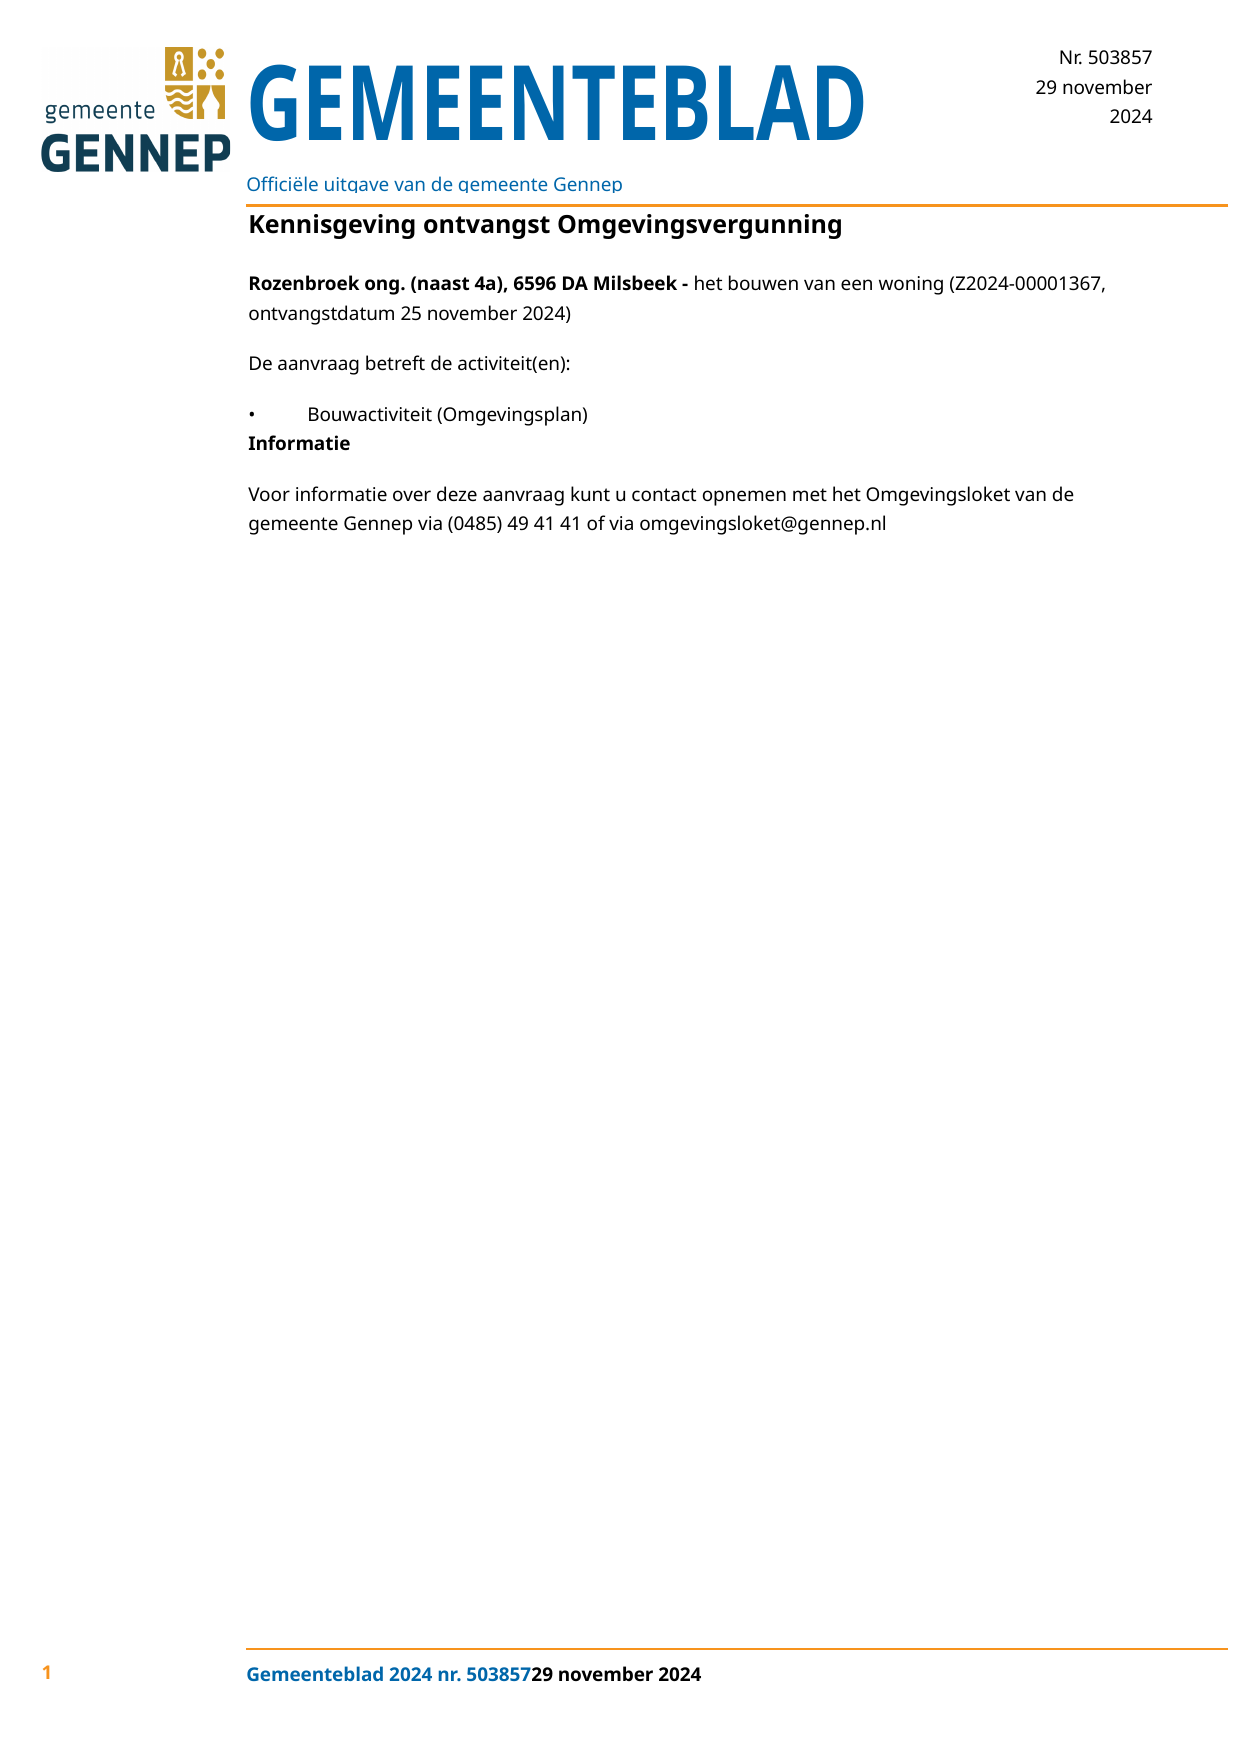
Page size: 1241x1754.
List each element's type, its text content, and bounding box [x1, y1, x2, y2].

text Rozenbroek ong. (naast 4a), 6596 DA Milsbeek - het bouwen van een woning (Z2024-00001367, ontvangstdatum 25 november 2024) [248, 270, 1152, 326]
picture [41, 47, 231, 172]
list Bouwactiviteit (Omgevingsplan) [248, 401, 1152, 426]
text Voor informatie over deze aanvraag kunt u contact opnemen met het Omgevingsloket van de gemeente Gennep via (0485) 49 41 41 of via omgevingsloket@gennep.nl [248, 481, 1152, 536]
text Kennisgeving ontvangst Omgevingsvergunning [248, 207, 1152, 241]
text De aanvraag betreft de activiteit(en): [248, 350, 1152, 376]
text Informatie [248, 430, 1152, 456]
